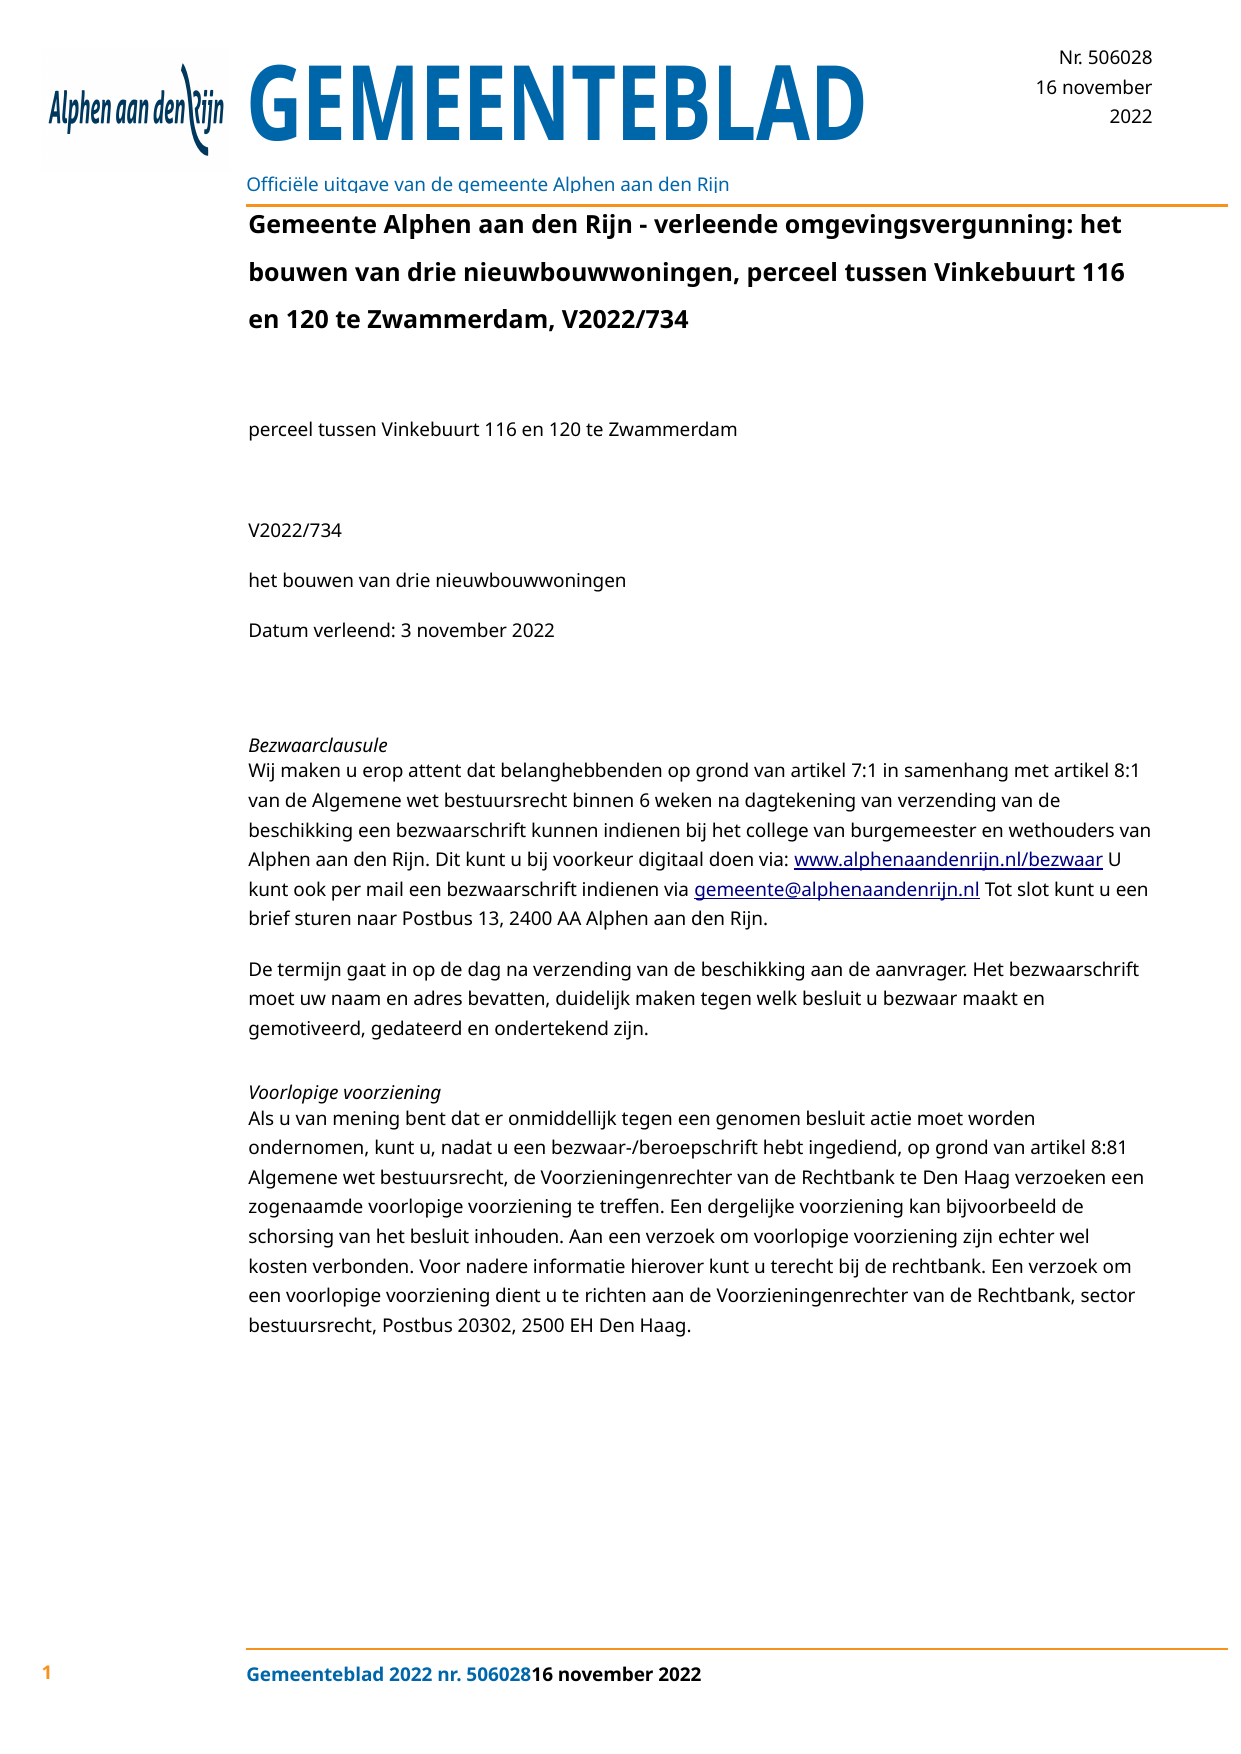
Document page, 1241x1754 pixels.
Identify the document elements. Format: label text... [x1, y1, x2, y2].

text Voorlopige voorziening [248, 1079, 1152, 1105]
text V2022/734 [248, 517, 1152, 542]
text Bezwaarclausule [248, 732, 1152, 758]
text Datum verleend: 3 november 2022 [248, 618, 1152, 643]
text Als u van mening bent dat er onmiddellijk tegen een genomen besluit actie moet worden ondernomen, kunt u, nadat u een bezwaar-/beroepschrift hebt ingediend, op grond van artikel 8:81 Algemene wet bestuursrecht, de Voorzieningenrechter van de Rechtbank te Den Haag verzoeken een zogenaamde voorlopige voorziening te treffen. Een dergelijke voorziening kan bijvoorbeeld de schorsing van het besluit inhouden. Aan een verzoek om voorlopige voorziening zijn echter wel kosten verbonden. Voor nadere informatie hierover kunt u terecht bij de rechtbank. Een verzoek om een voorlopige voorziening dient u te richten aan de Voorzieningenrechter van de Rechtbank, sector bestuursrecht, Postbus 20302, 2500 EH Den Haag. [248, 1105, 1152, 1338]
picture [41, 47, 231, 172]
text perceel tussen Vinkebuurt 116 en 120 te Zwammerdam [248, 416, 1152, 442]
text De termijn gaat in op de dag na verzending van de beschikking aan de aanvrager. Het bezwaarschrift moet uw naam en adres bevatten, duidelijk maken tegen welk besluit u bezwaar maakt en gemotiveerd, gedateerd en ondertekend zijn. [248, 956, 1152, 1041]
text Gemeente Alphen aan den Rijn - verleende omgevingsvergunning: het bouwen van drie nieuwbouwwoningen, perceel tussen Vinkebuurt 116 en 120 te Zwammerdam, V2022/734 [248, 207, 1152, 336]
text het bouwen van drie nieuwbouwwoningen [248, 567, 1152, 593]
text Wij maken u erop attent dat belanghebbenden op grond van artikel 7:1 in samenhang met artikel 8:1 van de Algemene wet bestuursrecht binnen 6 weken na dagtekening van verzending van de beschikking een bezwaarschrift kunnen indienen bij het college van burgemeester en wethouders van Alphen aan den Rijn. Dit kunt u bij voorkeur digitaal doen via: www.alphenaandenrijn.nl/bezwaar U kunt ook per mail een bezwaarschrift indienen via gemeente@alphenaandenrijn.nl Tot slot kunt u een brief sturen naar Postbus 13, 2400 AA Alphen aan den Rijn. [248, 758, 1152, 931]
